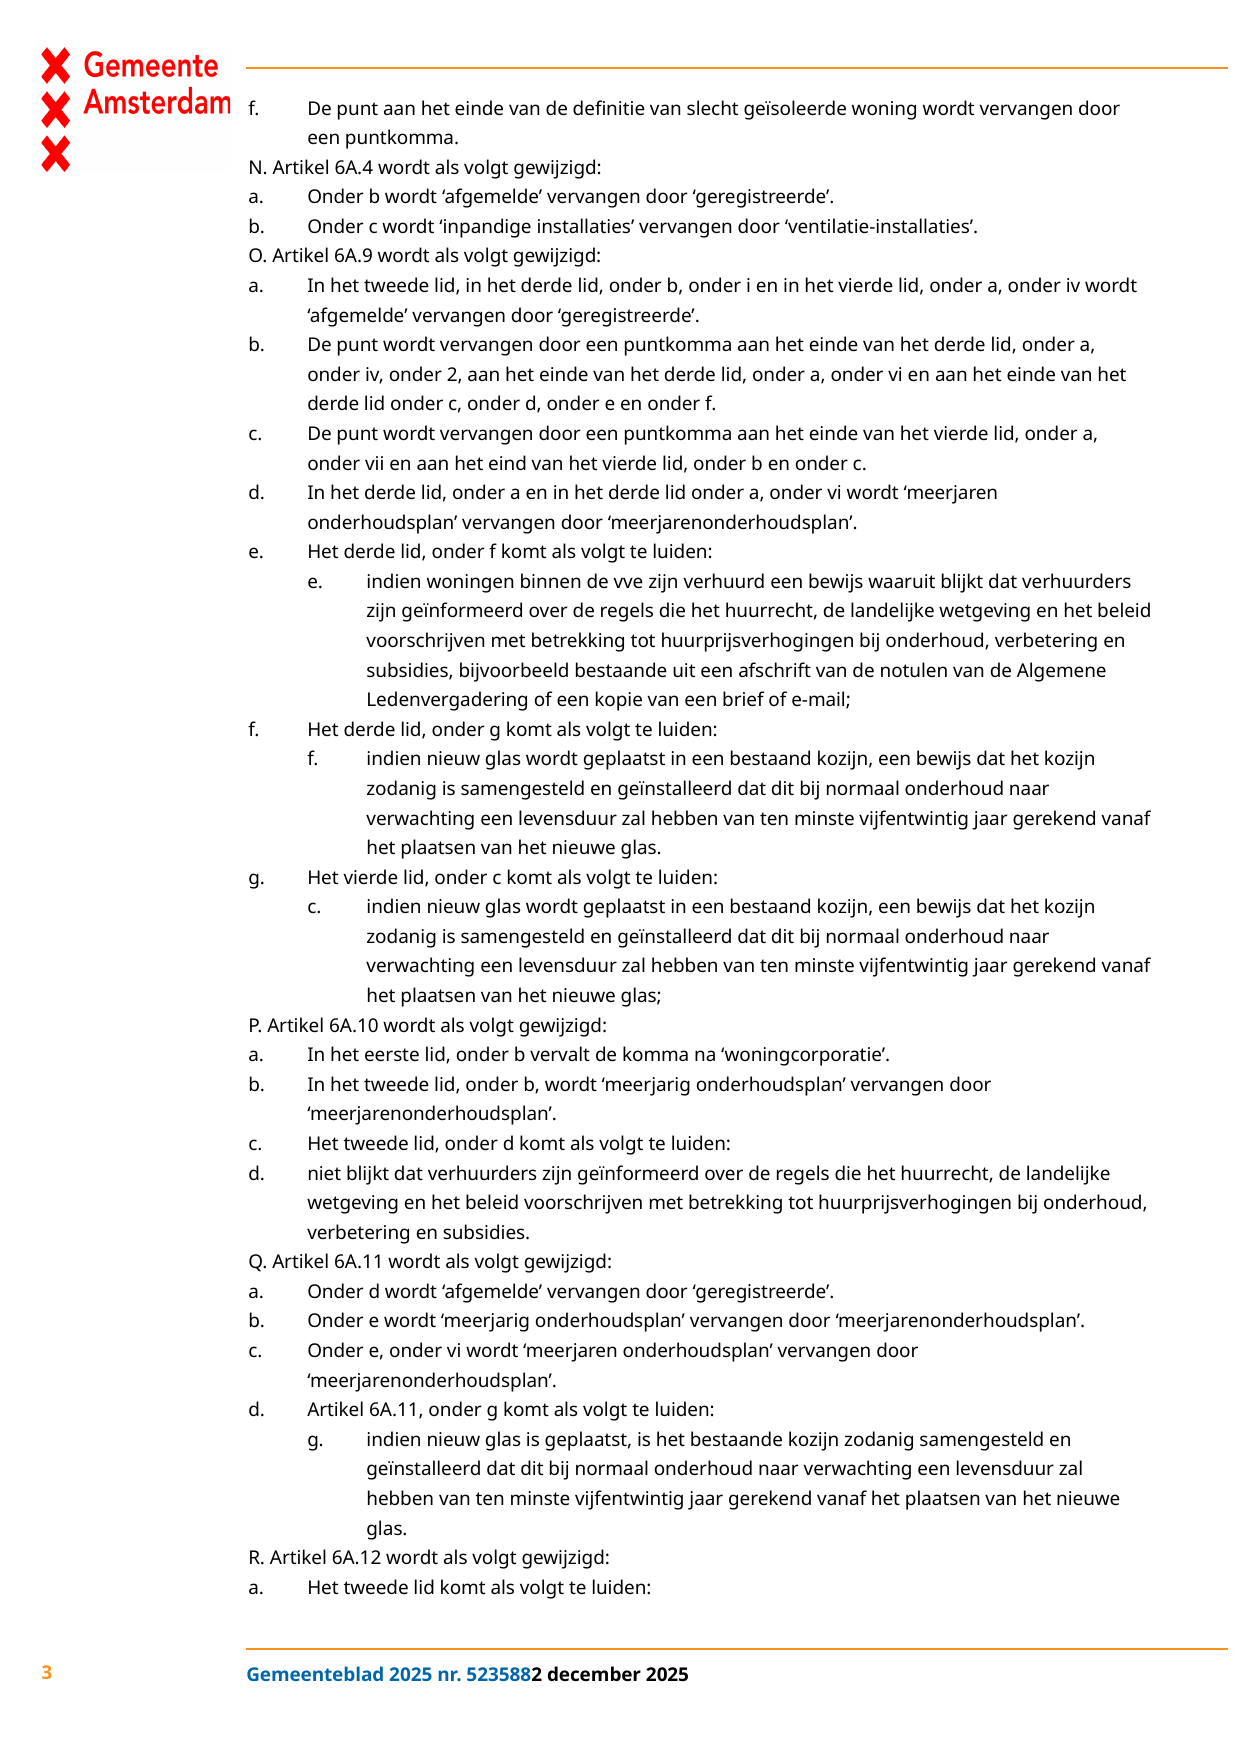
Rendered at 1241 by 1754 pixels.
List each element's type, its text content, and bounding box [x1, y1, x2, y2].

list De punt wordt vervangen door een puntkomma aan het einde van het derde lid, onder a, onder iv, onder 2, aan het einde van het derde lid, onder a, onder vi en aan het einde van het derde lid onder c, onder d, onder e en onder f. [248, 331, 1152, 416]
text N. Artikel 6A.4 wordt als volgt gewijzigd: [248, 154, 1152, 180]
list De punt aan het einde van de definitie van slecht geïsoleerde woning wordt vervangen door een puntkomma. [248, 95, 1152, 150]
text P. Artikel 6A.10 wordt als volgt gewijzigd: [248, 1012, 1152, 1038]
list Onder b wordt ‘afgemelde’ vervangen door ‘geregistreerde’. [248, 183, 1152, 209]
list niet blijkt dat verhuurders zijn geïnformeerd over de regels die het huurrecht, de landelijke wetgeving en het beleid voorschrijven met betrekking tot huurprijsverhogingen bij onderhoud, verbetering en subsidies. [248, 1160, 1152, 1245]
picture [41, 47, 231, 172]
list Onder d wordt ‘afgemelde’ vervangen door ‘geregistreerde’. [248, 1278, 1152, 1304]
text Q. Artikel 6A.11 wordt als volgt gewijzigd: [248, 1248, 1152, 1274]
list In het tweede lid, in het derde lid, onder b, onder i en in het vierde lid, onder a, onder iv wordt ‘afgemelde’ vervangen door ‘geregistreerde’. [248, 272, 1152, 328]
list indien nieuw glas is geplaatst, is het bestaande kozijn zodanig samengesteld en geïnstalleerd dat dit bij normaal onderhoud naar verwachting een levensduur zal hebben van ten minste vijfentwintig jaar gerekend vanaf het plaatsen van het nieuwe glas. [307, 1426, 1152, 1541]
list indien nieuw glas wordt geplaatst in een bestaand kozijn, een bewijs dat het kozijn zodanig is samengesteld en geïnstalleerd dat dit bij normaal onderhoud naar verwachting een levensduur zal hebben van ten minste vijfentwintig jaar gerekend vanaf het plaatsen van het nieuwe glas; [307, 893, 1152, 1008]
list Het derde lid, onder f komt als volgt te luiden: [248, 538, 1152, 564]
list indien woningen binnen de vve zijn verhuurd een bewijs waaruit blijkt dat verhuurders zijn geïnformeerd over de regels die het huurrecht, de landelijke wetgeving en het beleid voorschrijven met betrekking tot huurprijsverhogingen bij onderhoud, verbetering en subsidies, bijvoorbeeld bestaande uit een afschrift van de notulen van de Algemene Ledenvergadering of een kopie van een brief of e-mail; [307, 568, 1152, 712]
list indien nieuw glas wordt geplaatst in een bestaand kozijn, een bewijs dat het kozijn zodanig is samengesteld en geïnstalleerd dat dit bij normaal onderhoud naar verwachting een levensduur zal hebben van ten minste vijfentwintig jaar gerekend vanaf het plaatsen van het nieuwe glas. [307, 746, 1152, 860]
list Het derde lid, onder g komt als volgt te luiden: [248, 716, 1152, 742]
text O. Artikel 6A.9 wordt als volgt gewijzigd: [248, 243, 1152, 268]
list Onder e, onder vi wordt ‘meerjaren onderhoudsplan’ vervangen door ‘meerjarenonderhoudsplan’. [248, 1337, 1152, 1393]
list Het tweede lid, onder d komt als volgt te luiden: [248, 1130, 1152, 1156]
list Artikel 6A.11, onder g komt als volgt te luiden: [248, 1396, 1152, 1422]
list Het tweede lid komt als volgt te luiden: [248, 1574, 1152, 1600]
list De punt wordt vervangen door een puntkomma aan het einde van het vierde lid, onder a, onder vii en aan het eind van het vierde lid, onder b en onder c. [248, 420, 1152, 476]
list Het vierde lid, onder c komt als volgt te luiden: [248, 864, 1152, 890]
list In het derde lid, onder a en in het derde lid onder a, onder vi wordt ‘meerjaren onderhoudsplan’ vervangen door ‘meerjarenonderhoudsplan’. [248, 479, 1152, 535]
list Onder c wordt ‘inpandige installaties’ vervangen door ‘ventilatie-installaties’. [248, 213, 1152, 239]
text R. Artikel 6A.12 wordt als volgt gewijzigd: [248, 1544, 1152, 1570]
list In het eerste lid, onder b vervalt de komma na ‘woningcorporatie’. [248, 1041, 1152, 1067]
list Onder e wordt ‘meerjarig onderhoudsplan’ vervangen door ‘meerjarenonderhoudsplan’. [248, 1308, 1152, 1333]
list In het tweede lid, onder b, wordt ‘meerjarig onderhoudsplan’ vervangen door ‘meerjarenonderhoudsplan’. [248, 1071, 1152, 1126]
